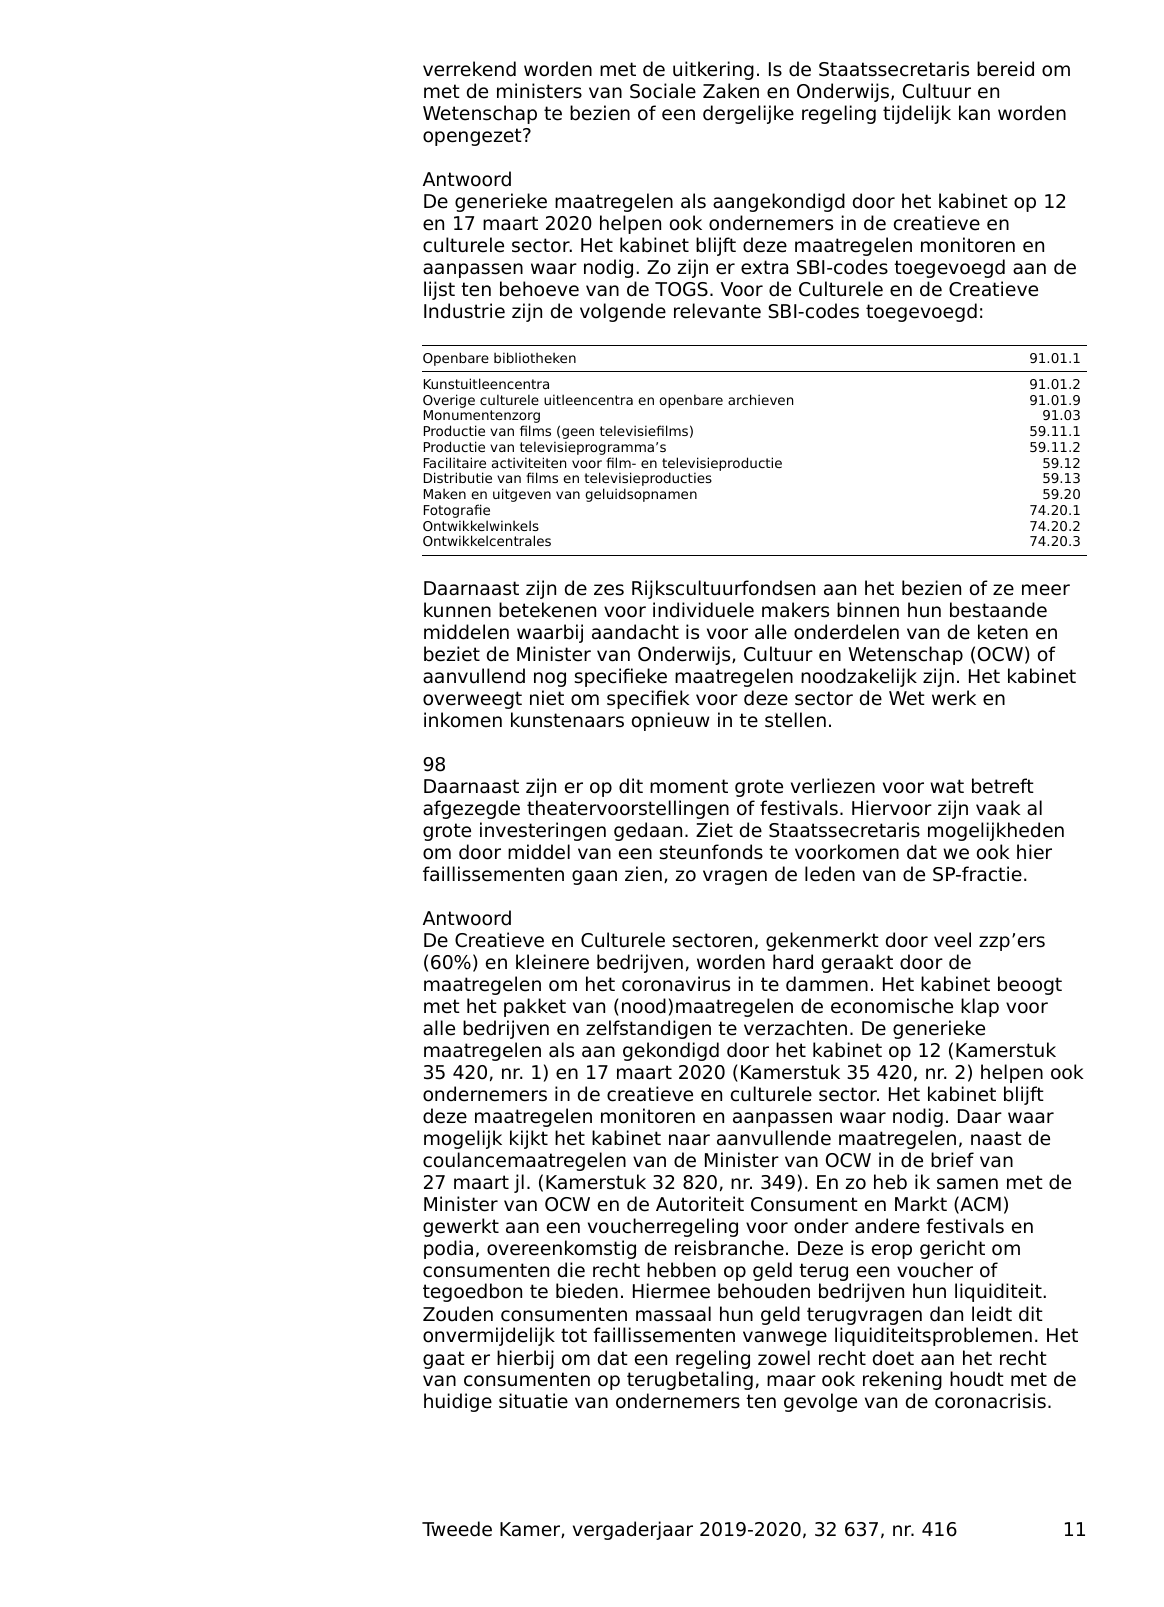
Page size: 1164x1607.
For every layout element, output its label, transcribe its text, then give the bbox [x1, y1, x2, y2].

table_cell Productie van televisieprogramma’s [422, 440, 967, 455]
text 98 [422, 754, 1087, 776]
text Antwoord [422, 169, 1087, 191]
text Daarnaast zijn er op dit moment grote verliezen voor wat betreft afgezegde theatervoorstellingen of festivals. Hiervoor zijn vaak al grote investeringen gedaan. Ziet de Staatssecretaris mogelijkheden om door middel van een steunfonds te voorkomen dat we ook hier faillissementen gaan zien, zo vragen de leden van de SP-fractie. [422, 776, 1087, 886]
table_header 91.01.1 [968, 346, 1087, 371]
table_cell Productie van films (geen televisiefilms) [422, 424, 967, 440]
text Daarnaast zijn de zes Rijkscultuurfondsen aan het bezien of ze meer kunnen betekenen voor individuele makers binnen hun bestaande middelen waarbij aandacht is voor alle onderdelen van de keten en beziet de Minister van Onderwijs, Cultuur en Wetenschap (OCW) of aanvullend nog specifieke maatregelen noodzakelijk zijn. Het kabinet overweegt niet om specifiek voor deze sector de Wet werk en inkomen kunstenaars opnieuw in te stellen. [422, 578, 1087, 732]
table_cell Facilitaire activiteiten voor film- en televisieproductie [422, 455, 967, 471]
table_cell 74.20.2 [968, 518, 1087, 534]
table_cell 91.03 [968, 408, 1087, 424]
table_cell 59.11.2 [968, 440, 1087, 455]
table_cell Monumentenzorg [422, 408, 967, 424]
table_cell Distributie van films en televisieproducties [422, 471, 967, 487]
table_cell Maken en uitgeven van geluidsopnamen [422, 487, 967, 503]
table_cell 91.01.9 [968, 393, 1087, 408]
text De Creatieve en Culturele sectoren, gekenmerkt door veel zzp’ers (60%) en kleinere bedrijven, worden hard geraakt door de maatregelen om het coronavirus in te dammen. Het kabinet beoogt met het pakket van (nood)maatregelen de economische klap voor alle bedrijven en zelfstandigen te verzachten. De generieke maatregelen als aan gekondigd door het kabinet op 12 (Kamerstuk 35 420, nr. 1) en 17 maart 2020 (Kamerstuk 35 420, nr. 2) helpen ook ondernemers in de creatieve en culturele sector. Het kabinet blijft deze maatregelen monitoren en aanpassen waar nodig. Daar waar mogelijk kijkt het kabinet naar aanvullende maatregelen, naast de coulancemaatregelen van de Minister van OCW in de brief van 27 maart jl. (Kamerstuk 32 820, nr. 349). En zo heb ik samen met de Minister van OCW en de Autoriteit Consument en Markt (ACM) gewerkt aan een voucherregeling voor onder andere festivals en podia, overeenkomstig de reisbranche. Deze is erop gericht om consumenten die recht hebben op geld terug een voucher of tegoedbon te bieden. Hiermee behouden bedrijven hun liquiditeit. Zouden consumenten massaal hun geld terugvragen dan leidt dit onvermijdelijk tot faillissementen vanwege liquiditeitsproblemen. Het gaat er hierbij om dat een regeling zowel recht doet aan het recht van consumenten op terugbetaling, maar ook rekening houdt met de huidige situatie van ondernemers ten gevolge van de coronacrisis. [422, 930, 1087, 1413]
table_cell 59.11.1 [968, 424, 1087, 440]
table_cell 74.20.1 [968, 503, 1087, 518]
table_cell Ontwikkelcentrales [422, 534, 967, 554]
table_cell 59.13 [968, 471, 1087, 487]
text De generieke maatregelen als aangekondigd door het kabinet op 12 en 17 maart 2020 helpen ook ondernemers in de creatieve en culturele sector. Het kabinet blijft deze maatregelen monitoren en aanpassen waar nodig. Zo zijn er extra SBI-codes toegevoegd aan de lijst ten behoeve van de TOGS. Voor de Culturele en de Creatieve Industrie zijn de volgende relevante SBI-codes toegevoegd: [422, 191, 1087, 323]
table_cell 59.20 [968, 487, 1087, 503]
table_cell Overige culturele uitleencentra en openbare archieven [422, 393, 967, 408]
table_header Openbare bibliotheken [422, 346, 967, 371]
text verrekend worden met de uitkering. Is de Staatssecretaris bereid om met de ministers van Sociale Zaken en Onderwijs, Cultuur en Wetenschap te bezien of een dergelijke regeling tijdelijk kan worden opengezet? [422, 59, 1087, 147]
table_cell Ontwikkelwinkels [422, 518, 967, 534]
table_cell Kunstuitleencentra [422, 372, 967, 392]
table_cell Fotografie [422, 503, 967, 518]
table_cell 74.20.3 [968, 534, 1087, 554]
text Antwoord [422, 908, 1087, 930]
table_cell 91.01.2 [968, 372, 1087, 392]
table_cell 59.12 [968, 455, 1087, 471]
